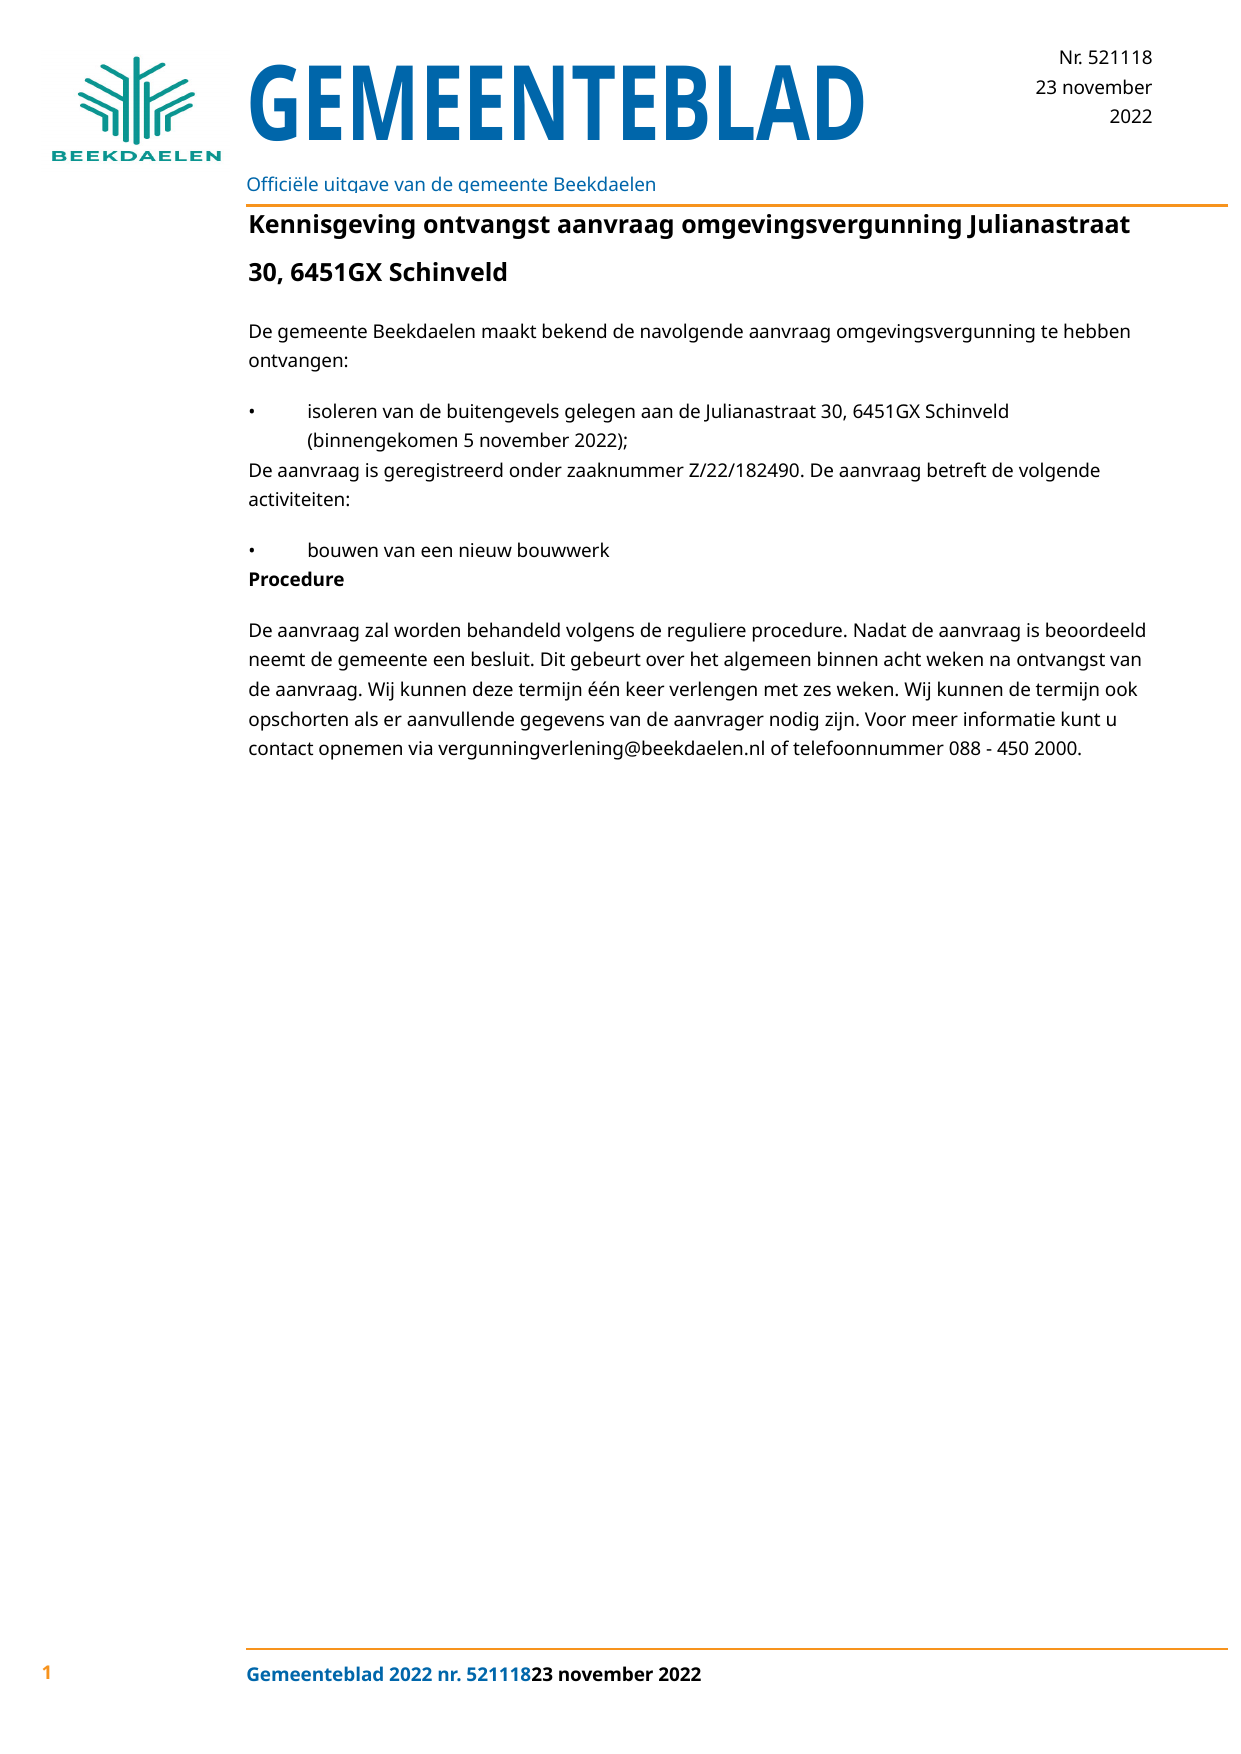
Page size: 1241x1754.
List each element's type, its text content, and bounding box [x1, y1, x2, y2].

picture [41, 47, 231, 172]
text Kennisgeving ontvangst aanvraag omgevingsvergunning Julianastraat 30, 6451GX Schinveld [248, 207, 1152, 288]
text Procedure [248, 567, 1152, 592]
list isoleren van de buitengevels gelegen aan de Julianastraat 30, 6451GX Schinveld (binnengekomen 5 november 2022); [248, 398, 1152, 453]
list bouwen van een nieuw bouwwerk [248, 537, 1152, 563]
text De aanvraag is geregistreerd onder zaaknummer Z/22/182490. De aanvraag betreft de volgende activiteiten: [248, 457, 1152, 512]
text De aanvraag zal worden behandeld volgens de reguliere procedure. Nadat de aanvraag is beoordeeld neemt de gemeente een besluit. Dit gebeurt over het algemeen binnen acht weken na ontvangst van de aanvraag. Wij kunnen deze termijn één keer verlengen met zes weken. Wij kunnen de termijn ook opschorten als er aanvullende gegevens van de aanvrager nodig zijn. Voor meer informatie kunt u contact opnemen via vergunningverlening@beekdaelen.nl of telefoonnummer 088 - 450 2000. [248, 617, 1152, 761]
text De gemeente Beekdaelen maakt bekend de navolgende aanvraag omgevingsvergunning te hebben ontvangen: [248, 318, 1152, 373]
